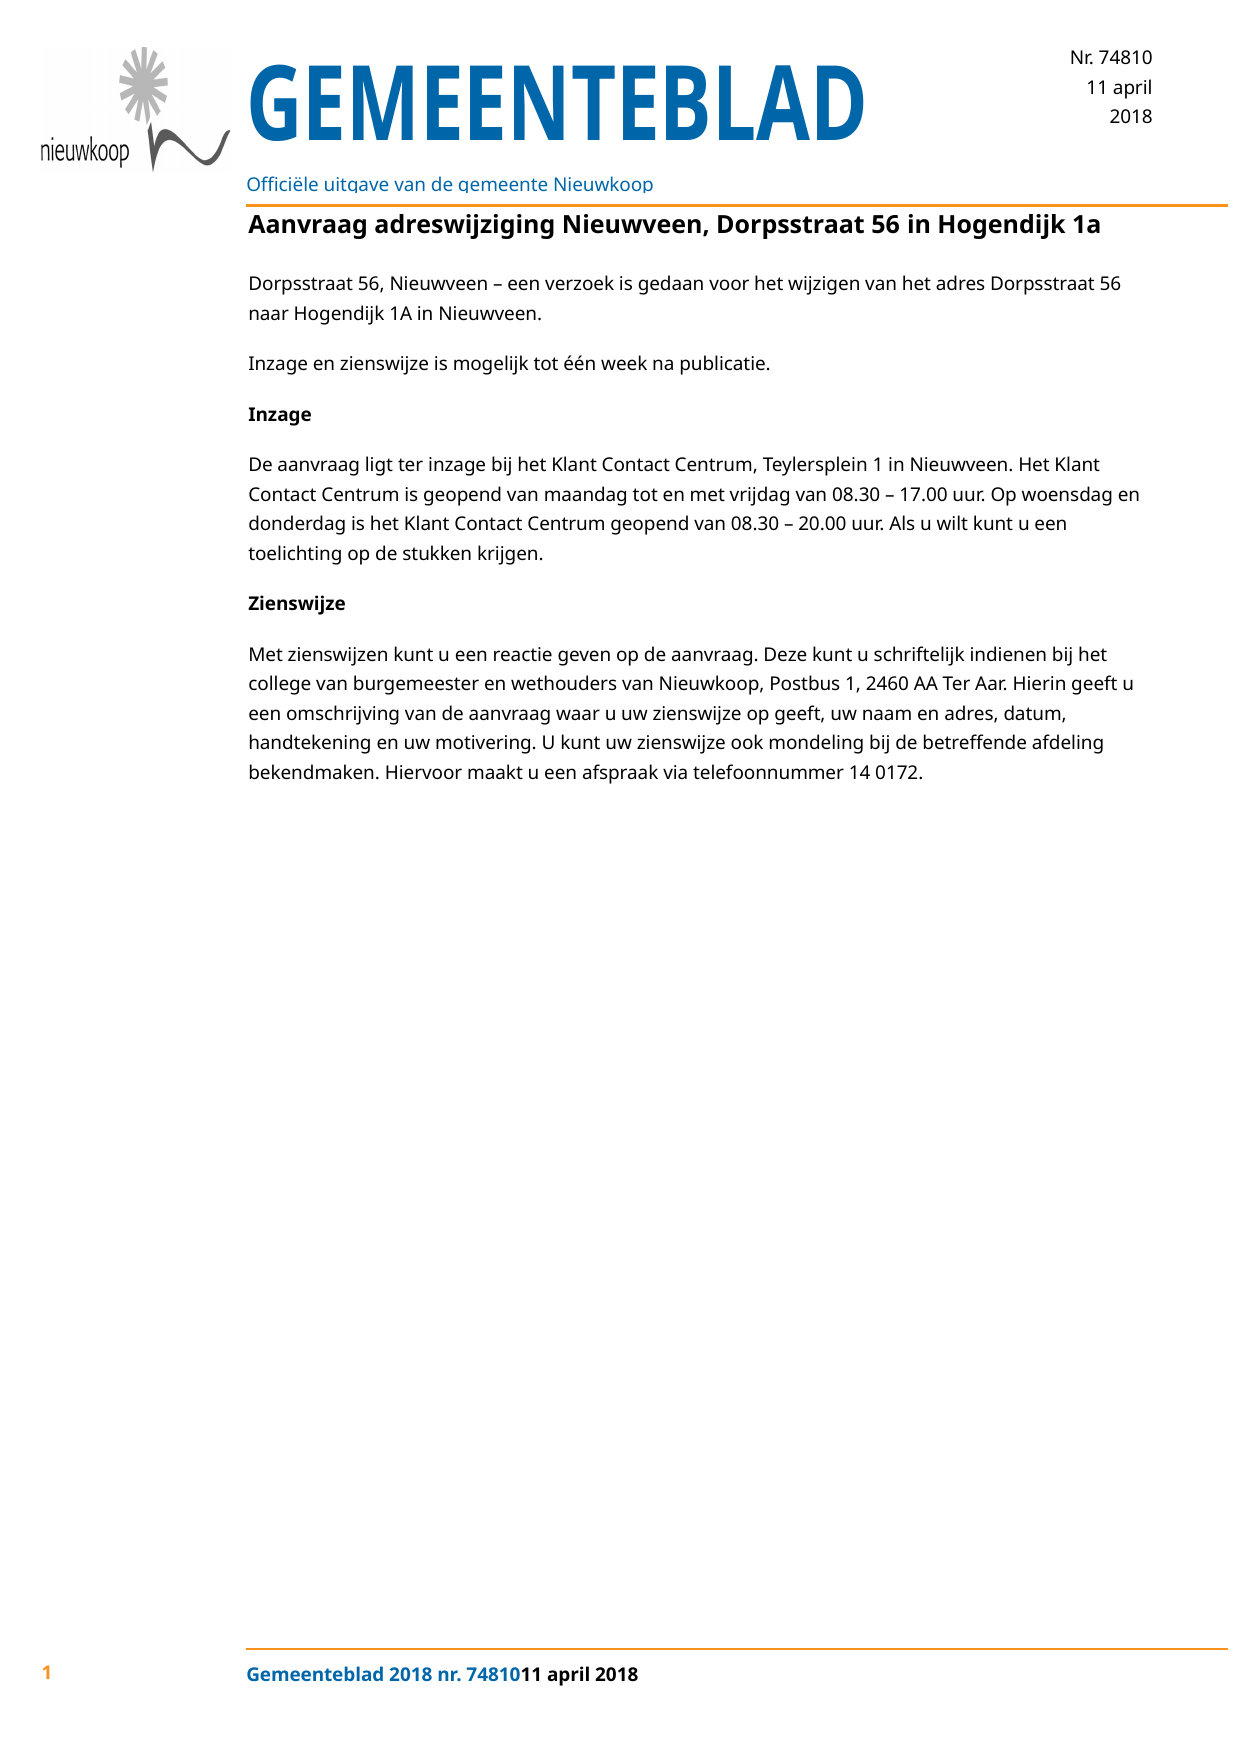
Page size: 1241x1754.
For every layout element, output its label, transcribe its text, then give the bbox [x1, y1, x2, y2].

text Inzage [248, 401, 1152, 426]
text Dorpsstraat 56, Nieuwveen – een verzoek is gedaan voor het wijzigen van het adres Dorpsstraat 56 naar Hogendijk 1A in Nieuwveen. [248, 270, 1152, 326]
text Aanvraag adreswijziging Nieuwveen, Dorpsstraat 56 in Hogendijk 1a [248, 207, 1152, 241]
picture [41, 47, 231, 172]
text Met zienswijzen kunt u een reactie geven op de aanvraag. Deze kunt u schriftelijk indienen bij het college van burgemeester en wethouders van Nieuwkoop, Postbus 1, 2460 AA Ter Aar. Hierin geeft u een omschrijving van de aanvraag waar u uw zienswijze op geeft, uw naam en adres, datum, handtekening en uw motivering. U kunt uw zienswijze ook mondeling bij de betreffende afdeling bekendmaken. Hiervoor maakt u een afspraak via telefoonnummer 14 0172. [248, 641, 1152, 785]
text Inzage en zienswijze is mogelijk tot één week na publicatie. [248, 350, 1152, 376]
text De aanvraag ligt ter inzage bij het Klant Contact Centrum, Teylersplein 1 in Nieuwveen. Het Klant Contact Centrum is geopend van maandag tot en met vrijdag van 08.30 – 17.00 uur. Op woensdag en donderdag is het Klant Contact Centrum geopend van 08.30 – 20.00 uur. Als u wilt kunt u een toelichting op de stukken krijgen. [248, 451, 1152, 566]
text Zienswijze [248, 590, 1152, 616]
